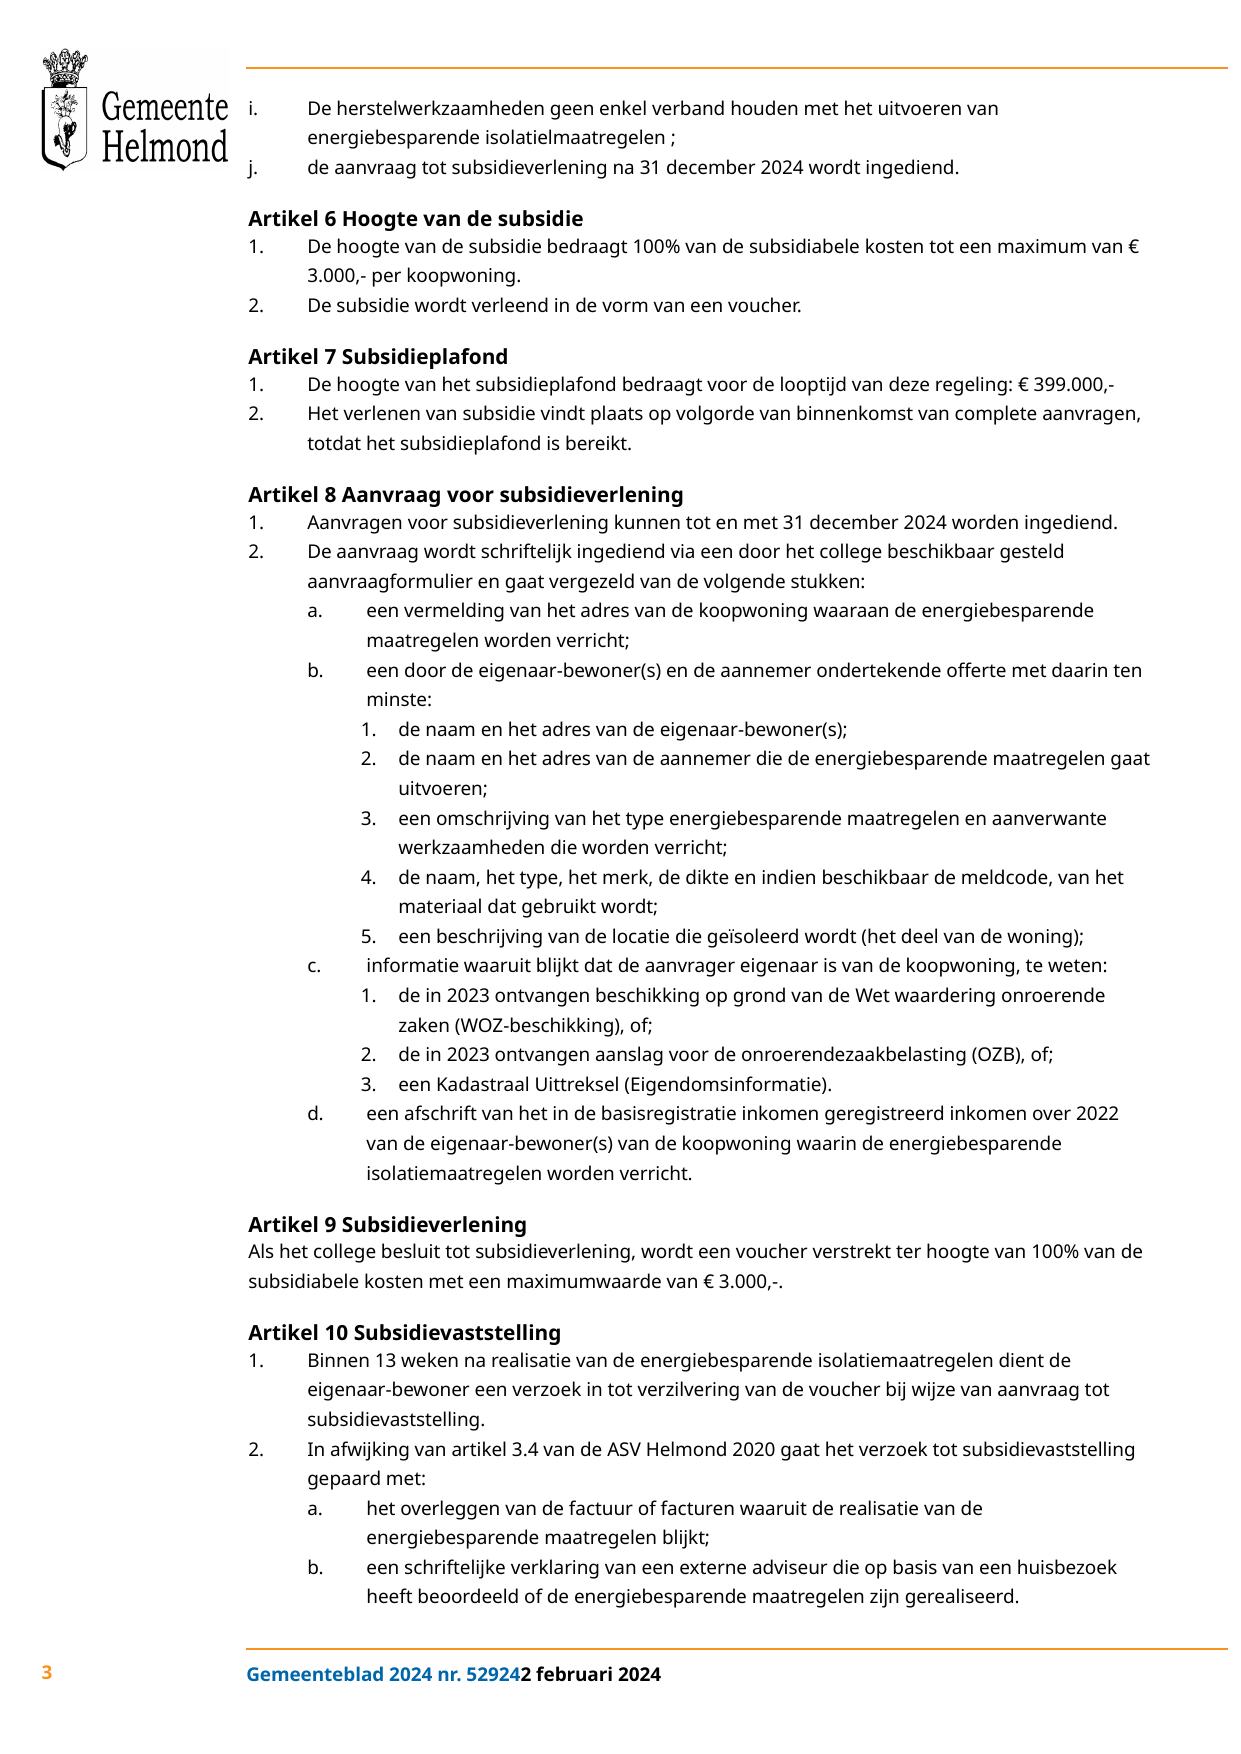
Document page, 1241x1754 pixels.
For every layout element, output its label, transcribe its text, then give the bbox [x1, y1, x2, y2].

text Artikel 9 Subsidieverlening [248, 1210, 1152, 1238]
list de aanvraag tot subsidieverlening na 31 december 2024 wordt ingediend. [248, 154, 1152, 180]
list de in 2023 ontvangen beschikking op grond van de Wet waardering onroerende zaken (WOZ-beschikking), of; [361, 982, 1152, 1037]
list een schriftelijke verklaring van een externe adviseur die op basis van een huisbezoek heeft beoordeeld of de energiebesparende maatregelen zijn gerealiseerd. [307, 1554, 1152, 1609]
list De subsidie wordt verleend in de vorm van een voucher. [248, 292, 1152, 318]
text Artikel 8 Aanvraag voor subsidieverlening [248, 480, 1152, 509]
text Artikel 6 Hoogte van de subsidie [248, 204, 1152, 233]
list Het verlenen van subsidie vindt plaats op volgorde van binnenkomst van complete aanvragen, totdat het subsidieplafond is bereikt. [248, 400, 1152, 456]
list De herstelwerkzaamheden geen enkel verband houden met het uitvoeren van energiebesparende isolatielmaatregelen ; [248, 95, 1152, 150]
list het overleggen van de factuur of facturen waaruit de realisatie van de energiebesparende maatregelen blijkt; [307, 1495, 1152, 1550]
list informatie waaruit blijkt dat de aanvrager eigenaar is van de koopwoning, te weten: [307, 953, 1152, 978]
list de in 2023 ontvangen aanslag voor de onroerendezaakbelasting (OZB), of; [361, 1041, 1152, 1067]
list Binnen 13 weken na realisatie van de energiebesparende isolatiemaatregelen dient de eigenaar-bewoner een verzoek in tot verzilvering van de voucher bij wijze van aanvraag tot subsidievaststelling. [248, 1347, 1152, 1432]
list de naam, het type, het merk, de dikte en indien beschikbaar de meldcode, van het materiaal dat gebruikt wordt; [361, 864, 1152, 919]
list de naam en het adres van de eigenaar-bewoner(s); [361, 716, 1152, 742]
list een omschrijving van het type energiebesparende maatregelen en aanverwante werkzaamheden die worden verricht; [361, 805, 1152, 860]
list De aanvraag wordt schriftelijk ingediend via een door het college beschikbaar gesteld aanvraagformulier en gaat vergezeld van de volgende stukken: [248, 538, 1152, 594]
list een door de eigenaar-bewoner(s) en de aannemer ondertekende offerte met daarin ten minste: [307, 657, 1152, 712]
list een Kadastraal Uittreksel (Eigendomsinformatie). [361, 1071, 1152, 1097]
text Artikel 7 Subsidieplafond [248, 342, 1152, 371]
list Aanvragen voor subsidieverlening kunnen tot en met 31 december 2024 worden ingediend. [248, 509, 1152, 534]
list een beschrijving van de locatie die geïsoleerd wordt (het deel van de woning); [361, 923, 1152, 949]
picture [41, 47, 231, 172]
list een afschrift van het in de basisregistratie inkomen geregistreerd inkomen over 2022 van de eigenaar-bewoner(s) van de koopwoning waarin de energiebesparende isolatiemaatregelen worden verricht. [307, 1101, 1152, 1185]
text Artikel 10 Subsidievaststelling [248, 1318, 1152, 1347]
list De hoogte van de subsidie bedraagt 100% van de subsidiabele kosten tot een maximum van € 3.000,- per koopwoning. [248, 233, 1152, 288]
list een vermelding van het adres van de koopwoning waaraan de energiebesparende maatregelen worden verricht; [307, 598, 1152, 653]
list de naam en het adres van de aannemer die de energiebesparende maatregelen gaat uitvoeren; [361, 746, 1152, 801]
list De hoogte van het subsidieplafond bedraagt voor de looptijd van deze regeling: € 399.000,- [248, 371, 1152, 397]
text Als het college besluit tot subsidieverlening, wordt een voucher verstrekt ter hoogte van 100% van de subsidiabele kosten met een maximumwaarde van € 3.000,-. [248, 1238, 1152, 1294]
list In afwijking van artikel 3.4 van de ASV Helmond 2020 gaat het verzoek tot subsidievaststelling gepaard met: [248, 1436, 1152, 1491]
